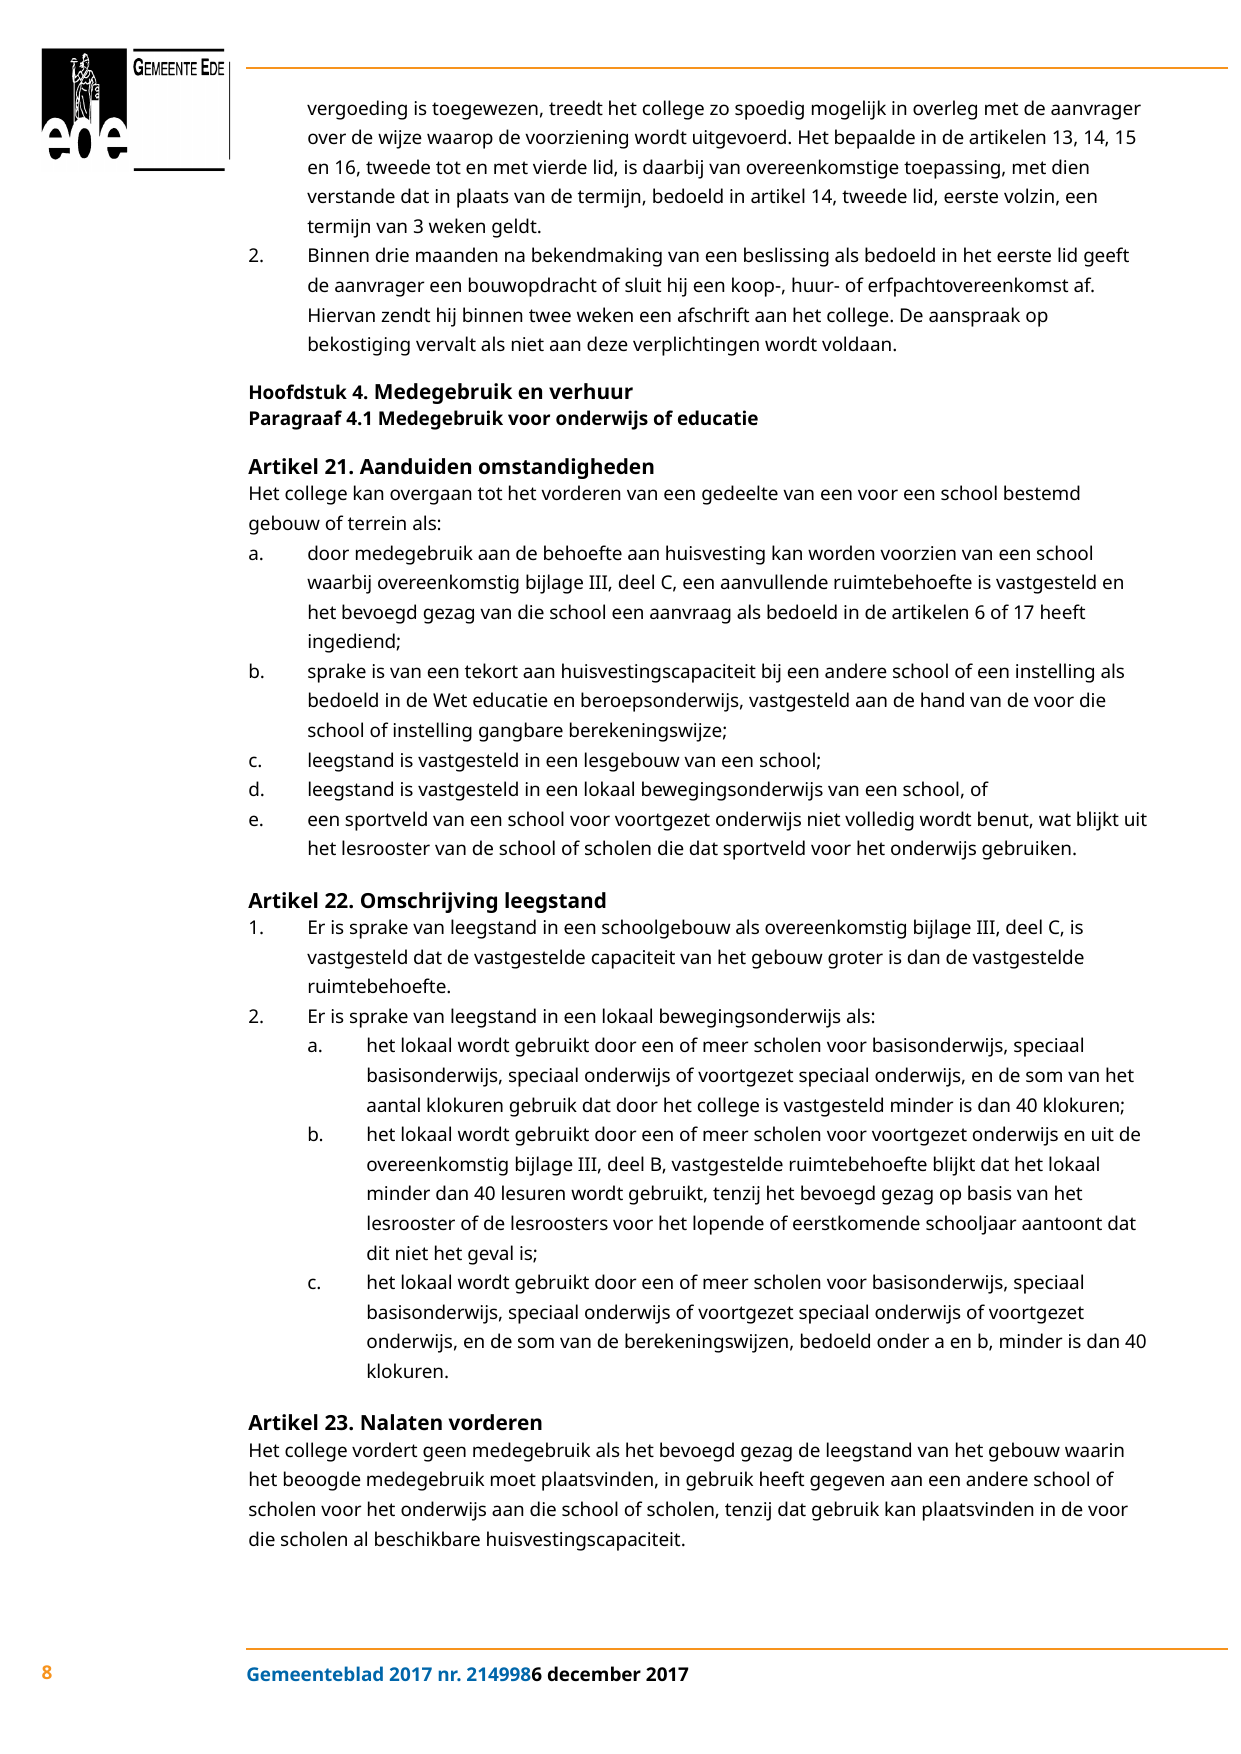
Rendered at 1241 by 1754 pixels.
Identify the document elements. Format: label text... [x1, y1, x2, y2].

text Paragraaf 4.1 Medegebruik voor onderwijs of educatie [248, 406, 1152, 431]
list het lokaal wordt gebruikt door een of meer scholen voor voortgezet onderwijs en uit de overeenkomstig bijlage III, deel B, vastgestelde ruimtebehoefte blijkt dat het lokaal minder dan 40 lesuren wordt gebruikt, tenzij het bevoegd gezag op basis van het lesrooster of de lesroosters voor het lopende of eerstkomende schooljaar aantoont dat dit niet het geval is; [307, 1121, 1152, 1266]
text Het college vordert geen medegebruik als het bevoegd gezag de leegstand van het gebouw waarin het beoogde medegebruik moet plaatsvinden, in gebruik heeft gegeven aan een andere school of scholen voor het onderwijs aan die school of scholen, tenzij dat gebruik kan plaatsvinden in de voor die scholen al beschikbare huisvestingscapaciteit. [248, 1437, 1152, 1551]
text Artikel 21. Aanduiden omstandigheden [248, 452, 1152, 481]
picture [41, 47, 231, 172]
text Artikel 22. Omschrijving leegstand [248, 886, 1152, 914]
list Er is sprake van leegstand in een lokaal bewegingsonderwijs als: [248, 1003, 1152, 1029]
list vergoeding is toegewezen, treedt het college zo spoedig mogelijk in overleg met de aanvrager over de wijze waarop de voorziening wordt uitgevoerd. Het bepaalde in de artikelen 13, 14, 15 en 16, tweede tot en met vierde lid, is daarbij van overeenkomstige toepassing, met dien verstande dat in plaats van de termijn, bedoeld in artikel 14, tweede lid, eerste volzin, een termijn van 3 weken geldt. [248, 95, 1152, 239]
text Het college kan overgaan tot het vorderen van een gedeelte van een voor een school bestemd gebouw of terrein als: [248, 481, 1152, 536]
list het lokaal wordt gebruikt door een of meer scholen voor basisonderwijs, speciaal basisonderwijs, speciaal onderwijs of voortgezet speciaal onderwijs, en de som van het aantal klokuren gebruik dat door het college is vastgesteld minder is dan 40 klokuren; [307, 1033, 1152, 1118]
list het lokaal wordt gebruikt door een of meer scholen voor basisonderwijs, speciaal basisonderwijs, speciaal onderwijs of voortgezet speciaal onderwijs of voortgezet onderwijs, en de som van de berekeningswijzen, bedoeld onder a en b, minder is dan 40 klokuren. [307, 1269, 1152, 1384]
text Hoofdstuk 4. Medegebruik en verhuur [248, 377, 1152, 406]
list een sportveld van een school voor voortgezet onderwijs niet volledig wordt benut, wat blijkt uit het lesrooster van de school of scholen die dat sportveld voor het onderwijs gebruiken. [248, 806, 1152, 861]
list leegstand is vastgesteld in een lesgebouw van een school; [248, 747, 1152, 772]
list Binnen drie maanden na bekendmaking van een beslissing als bedoeld in het eerste lid geeft de aanvrager een bouwopdracht of sluit hij een koop-, huur- of erfpachtovereenkomst af. Hiervan zendt hij binnen twee weken een afschrift aan het college. De aanspraak op bekostiging vervalt als niet aan deze verplichtingen wordt voldaan. [248, 243, 1152, 357]
list leegstand is vastgesteld in een lokaal bewegingsonderwijs van een school, of [248, 776, 1152, 802]
list door medegebruik aan de behoefte aan huisvesting kan worden voorzien van een school waarbij overeenkomstig bijlage III, deel C, een aanvullende ruimtebehoefte is vastgesteld en het bevoegd gezag van die school een aanvraag als bedoeld in de artikelen 6 of 17 heeft ingediend; [248, 540, 1152, 654]
list Er is sprake van leegstand in een schoolgebouw als overeenkomstig bijlage III, deel C, is vastgesteld dat de vastgestelde capaciteit van het gebouw groter is dan de vastgestelde ruimtebehoefte. [248, 914, 1152, 999]
list sprake is van een tekort aan huisvestingscapaciteit bij een andere school of een instelling als bedoeld in de Wet educatie en beroepsonderwijs, vastgesteld aan de hand van de voor die school of instelling gangbare berekeningswijze; [248, 658, 1152, 743]
text Artikel 23. Nalaten vorderen [248, 1408, 1152, 1437]
